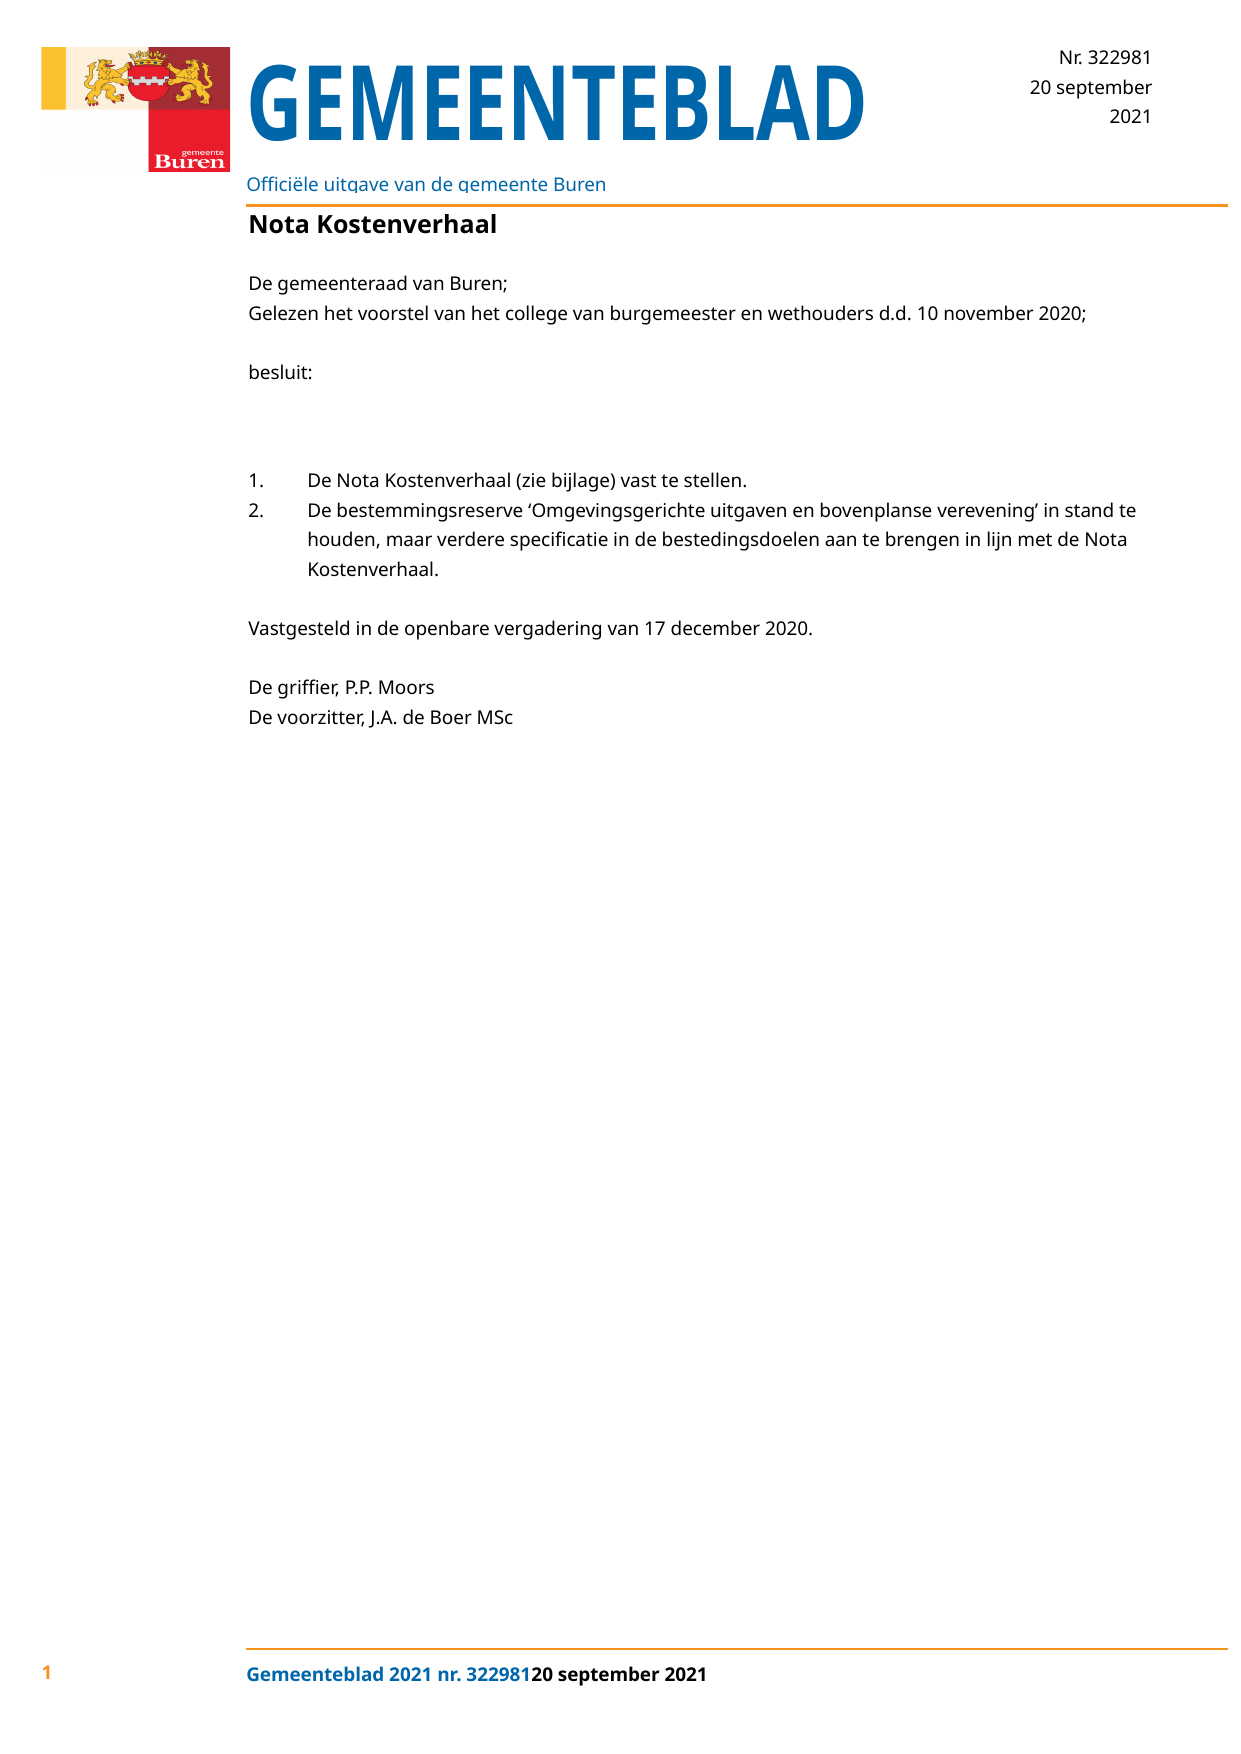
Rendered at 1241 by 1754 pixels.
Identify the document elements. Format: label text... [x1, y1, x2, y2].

text besluit: [248, 359, 1152, 385]
text Gelezen het voorstel van het college van burgemeester en wethouders d.d. 10 november 2020; [248, 300, 1152, 326]
text De gemeenteraad van Buren; [248, 270, 1152, 296]
text Vastgesteld in de openbare vergadering van 17 december 2020. [248, 615, 1152, 641]
text De voorzitter, J.A. de Boer MSc [248, 704, 1152, 730]
list De bestemmingsreserve ‘Omgevingsgerichte uitgaven en bovenplanse verevening’ in stand te houden, maar verdere specificatie in de bestedingsdoelen aan te brengen in lijn met de Nota Kostenverhaal. [248, 497, 1152, 582]
text Nota Kostenverhaal [248, 207, 1152, 241]
picture [41, 47, 231, 172]
list De Nota Kostenverhaal (zie bijlage) vast te stellen. [248, 467, 1152, 493]
text De griffier, P.P. Moors [248, 674, 1152, 700]
